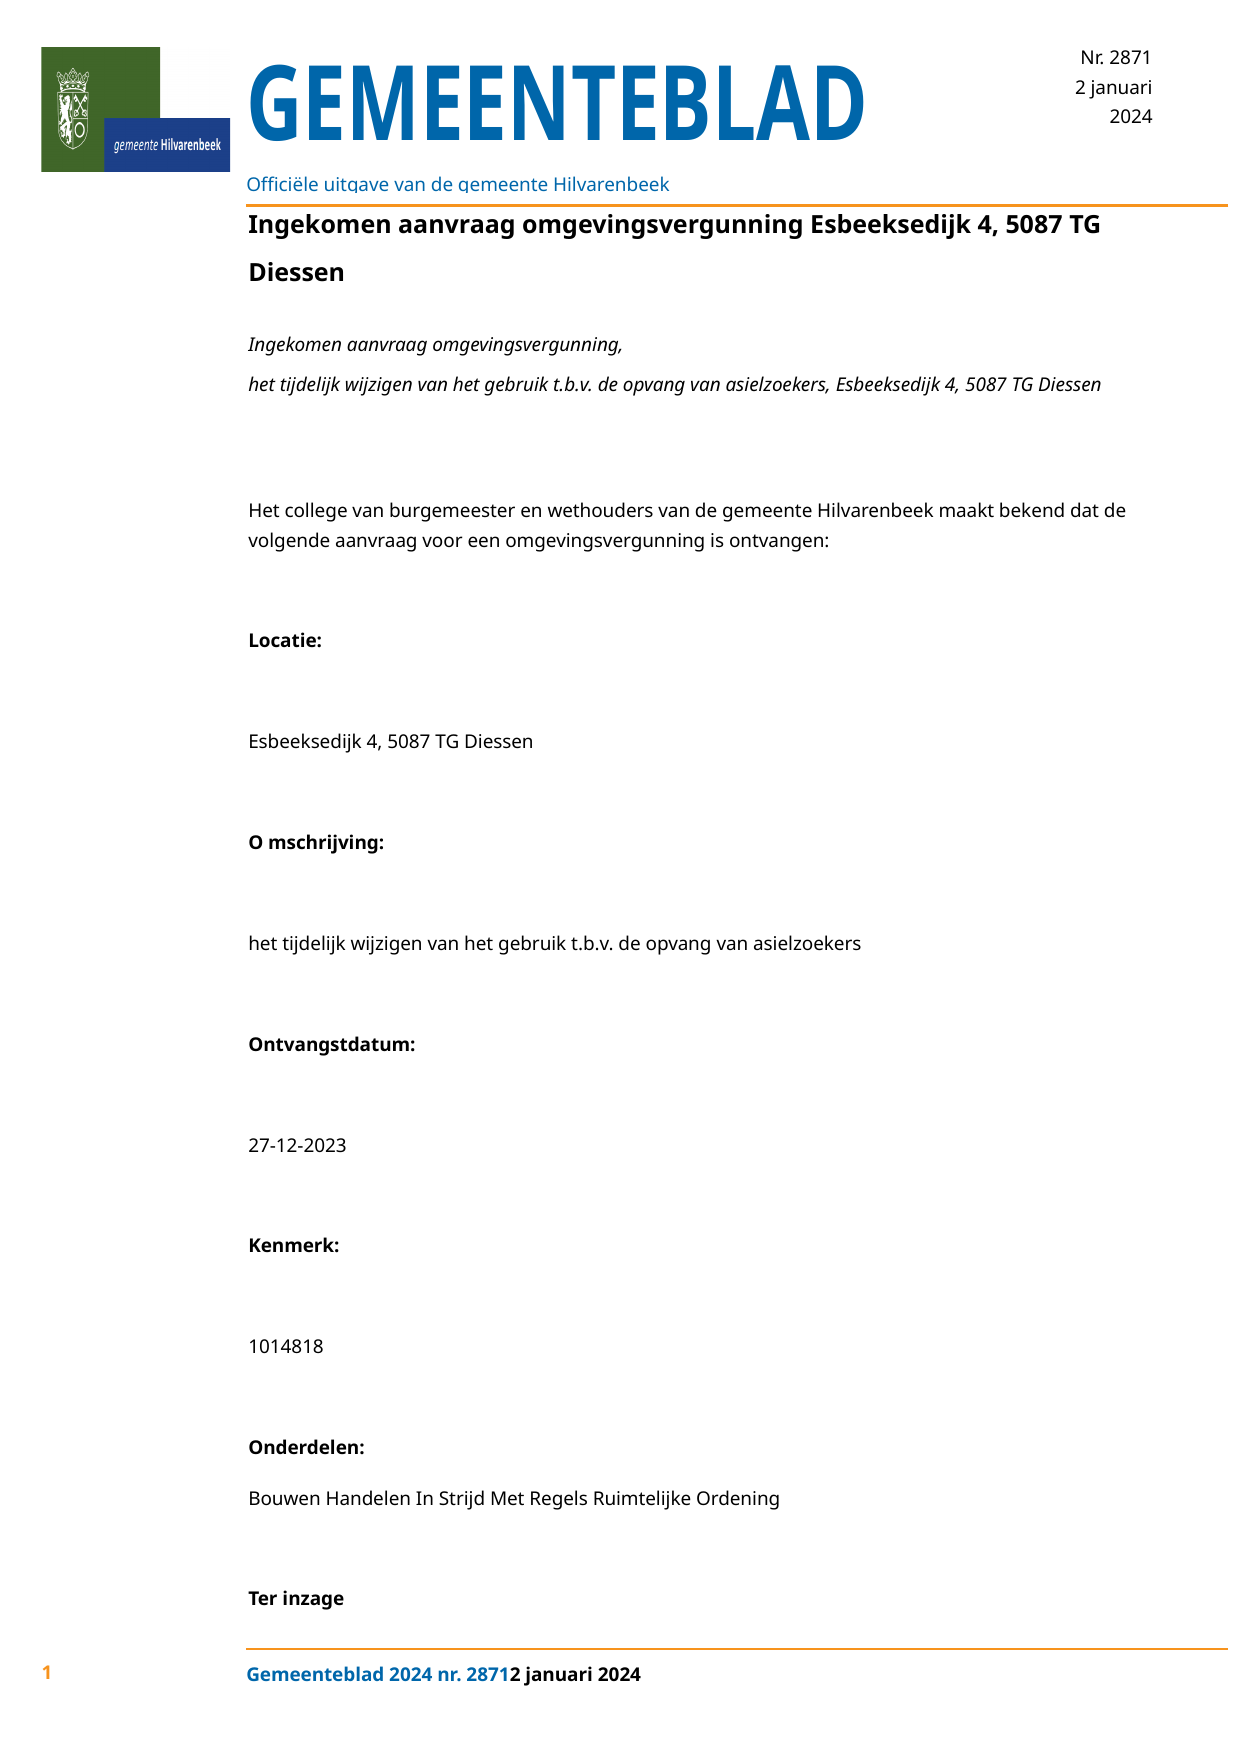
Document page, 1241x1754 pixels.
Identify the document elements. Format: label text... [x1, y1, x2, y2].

text 27-12-2023 [248, 1132, 1152, 1158]
text Bouwen Handelen In Strijd Met Regels Ruimtelijke Ordening [248, 1485, 1152, 1511]
text Kenmerk: [248, 1233, 1152, 1258]
text het tijdelijk wijzigen van het gebruik t.b.v. de opvang van asielzoekers, Esbeeksedijk 4, 5087 TG Diessen [248, 371, 1152, 396]
text O mschrijving: [248, 829, 1152, 855]
text Ingekomen aanvraag omgevingsvergunning Esbeeksedijk 4, 5087 TG Diessen [248, 207, 1152, 288]
text het tijdelijk wijzigen van het gebruik t.b.v. de opvang van asielzoekers [248, 930, 1152, 956]
text Locatie: [248, 628, 1152, 653]
text Ontvangstdatum: [248, 1031, 1152, 1057]
text 1014818 [248, 1333, 1152, 1359]
text Esbeeksedijk 4, 5087 TG Diessen [248, 728, 1152, 754]
text Onderdelen: [248, 1434, 1152, 1460]
text Het college van burgemeester en wethouders van de gemeente Hilvarenbeek maakt bekend dat de volgende aanvraag voor een omgevingsvergunning is ontvangen: [248, 497, 1152, 553]
text Ter inzage [248, 1586, 1152, 1611]
text Ingekomen aanvraag omgevingsvergunning, [248, 331, 1152, 357]
picture [41, 47, 231, 172]
